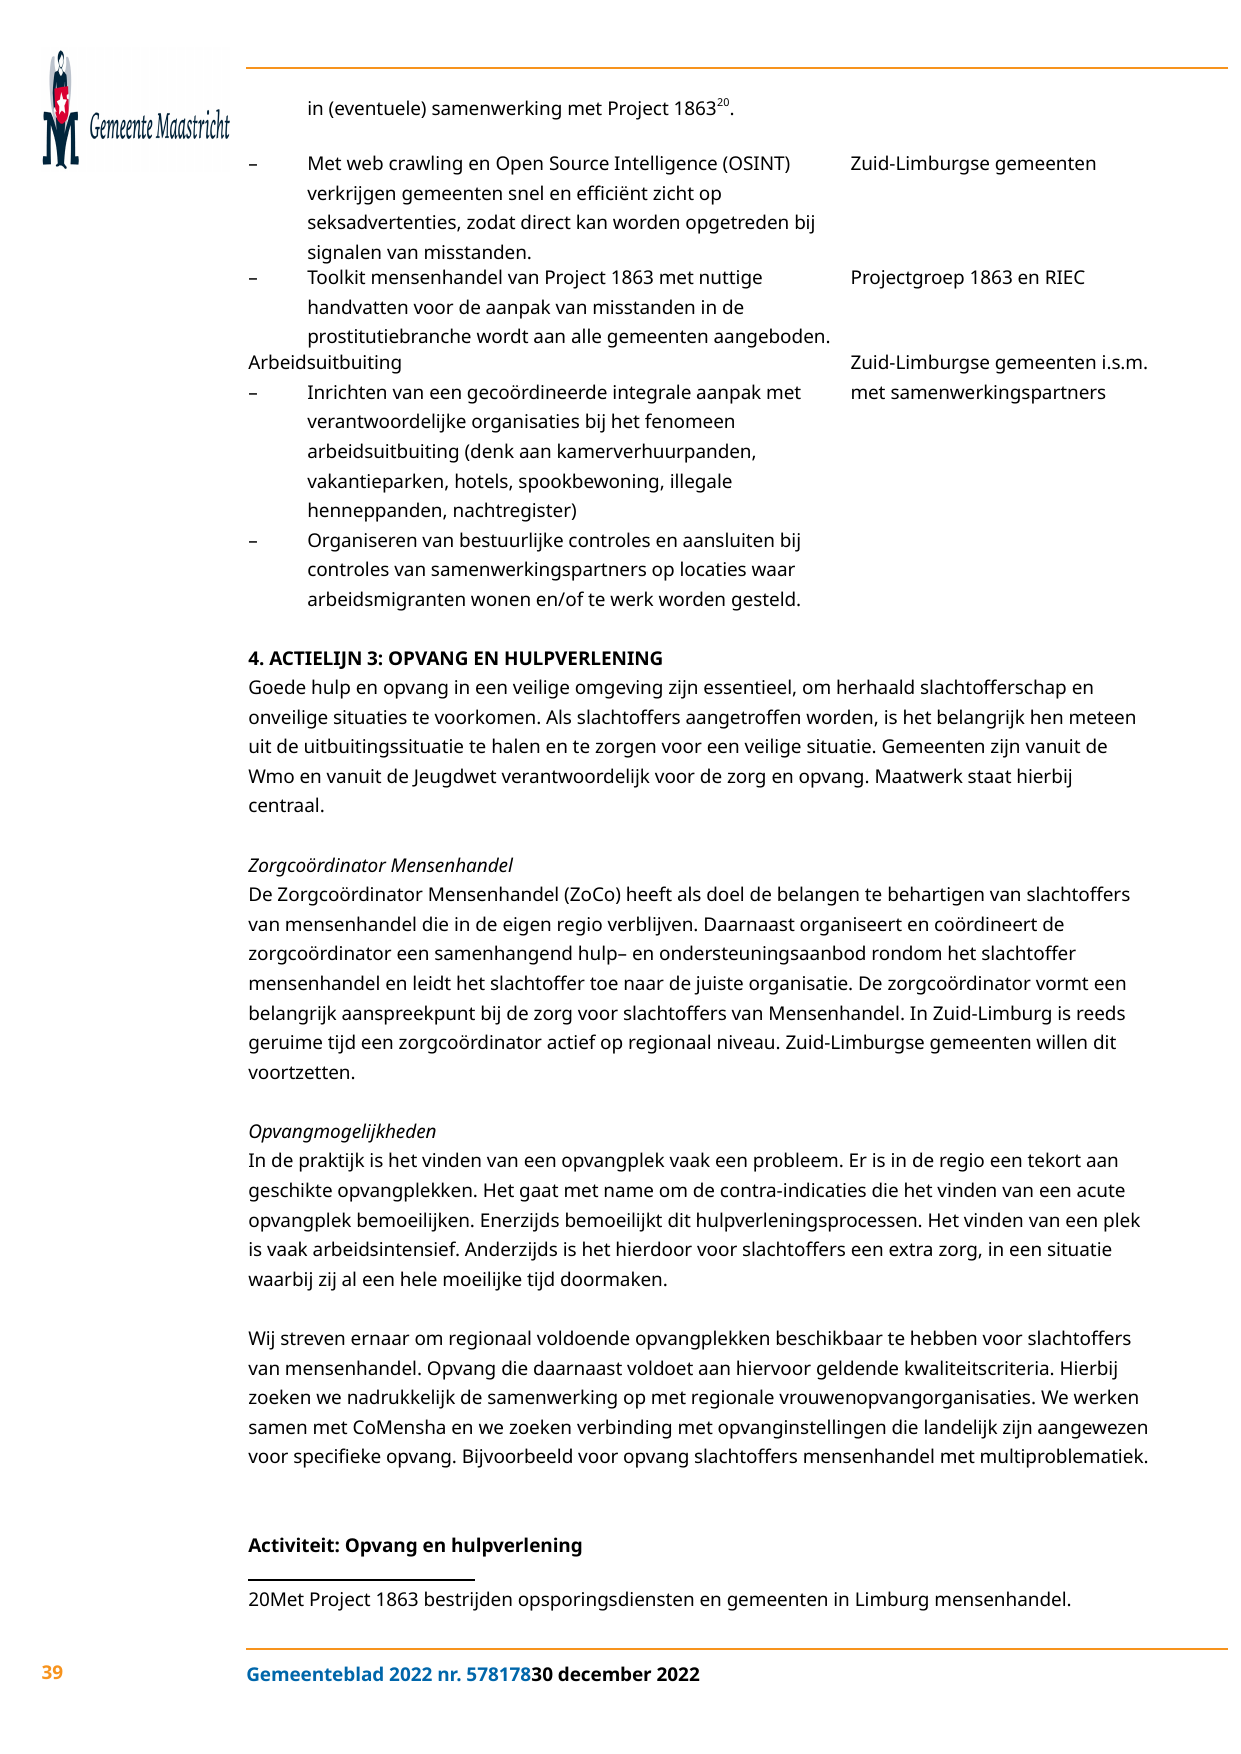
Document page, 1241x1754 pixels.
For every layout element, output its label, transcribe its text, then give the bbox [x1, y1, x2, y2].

picture [41, 47, 231, 172]
table_cell in (eventuele) samenwerking met Project 1863. [248, 95, 850, 150]
table_cell Toolkit mensenhandel van Project 1863 met nuttige handvatten voor de aanpak van misstanden in de prostitutiebranche wordt aan alle gemeenten aangeboden. [248, 265, 850, 349]
table_cell Met web crawling en Open Source Intelligence (OSINT) verkrijgen gemeenten snel en efficiënt zicht op seksadvertenties, zodat direct kan worden opgetreden bij signalen van misstanden. [248, 150, 850, 264]
table_cell Arbeidsuitbuiting Inrichten van een gecoördineerde integrale aanpak met verantwoordelijke organisaties bij het fenomeen arbeidsuitbuiting (denk aan kamerverhuurpanden, vakantieparken, hotels, spookbewoning, illegale henneppanden, nachtregister) Organiseren van bestuurlijke controles en aansluiten bij controles van samenwerkingspartners op locaties waar arbeidsmigranten wonen en/of te werk worden gesteld. [248, 350, 850, 612]
table_cell Projectgroep 1863 en RIEC [850, 265, 1152, 349]
text Zorgcoördinator Mensenhandel [248, 852, 1152, 877]
text Opvangmogelijkheden [248, 1118, 1152, 1144]
table_cell Zuid-Limburgse gemeenten i.s.m. met samenwerkingspartners [850, 350, 1152, 612]
text Wij streven ernaar om regionaal voldoende opvangplekken beschikbaar te hebben voor slachtoffers van mensenhandel. Opvang die daarnaast voldoet aan hiervoor geldende kwaliteitscriteria. Hierbij zoeken we nadrukkelijk de samenwerking op met regionale vrouwenopvangorganisaties. We werken samen met CoMensha en we zoeken verbinding met opvanginstellingen die landelijk zijn aangewezen voor specifieke opvang. Bijvoorbeeld voor opvang slachtoffers mensenhandel met multiproblematiek. [248, 1325, 1152, 1469]
table_cell [850, 95, 1152, 150]
text De Zorgcoördinator Mensenhandel (ZoCo) heeft als doel de belangen te behartigen van slachtoffers van mensenhandel die in de eigen regio verblijven. Daarnaast organiseert en coördineert de zorgcoördinator een samenhangend hulp– en ondersteuningsaanbod rondom het slachtoffer mensenhandel en leidt het slachtoffer toe naar de juiste organisatie. De zorgcoördinator vormt een belangrijk aanspreekpunt bij de zorg voor slachtoffers van Mensenhandel. In Zuid-Limburg is reeds geruime tijd een zorgcoördinator actief op regionaal niveau. Zuid-Limburgse gemeenten willen dit voortzetten. [248, 881, 1152, 1084]
table_header Activiteit: Opvang en hulpverlening [248, 1532, 1152, 1558]
text 4. ACTIELIJN 3: OPVANG EN HULPVERLENING [248, 645, 1152, 670]
text Goede hulp en opvang in een veilige omgeving zijn essentieel, om herhaald slachtofferschap en onveilige situaties te voorkomen. Als slachtoffers aangetroffen worden, is het belangrijk hen meteen uit de uitbuitingssituatie te halen en te zorgen voor een veilige situatie. Gemeenten zijn vanuit de Wmo en vanuit de Jeugdwet verantwoordelijk voor de zorg en opvang. Maatwerk staat hierbij centraal. [248, 674, 1152, 818]
text In de praktijk is het vinden van een opvangplek vaak een probleem. Er is in de regio een tekort aan geschikte opvangplekken. Het gaat met name om de contra-indicaties die het vinden van een acute opvangplek bemoeilijken. Enerzijds bemoeilijkt dit hulpverleningsprocessen. Het vinden van een plek is vaak arbeidsintensief. Anderzijds is het hierdoor voor slachtoffers een extra zorg, in een situatie waarbij zij al een hele moeilijke tijd doormaken. [248, 1148, 1152, 1292]
table_cell Zuid-Limburgse gemeenten [850, 150, 1152, 264]
